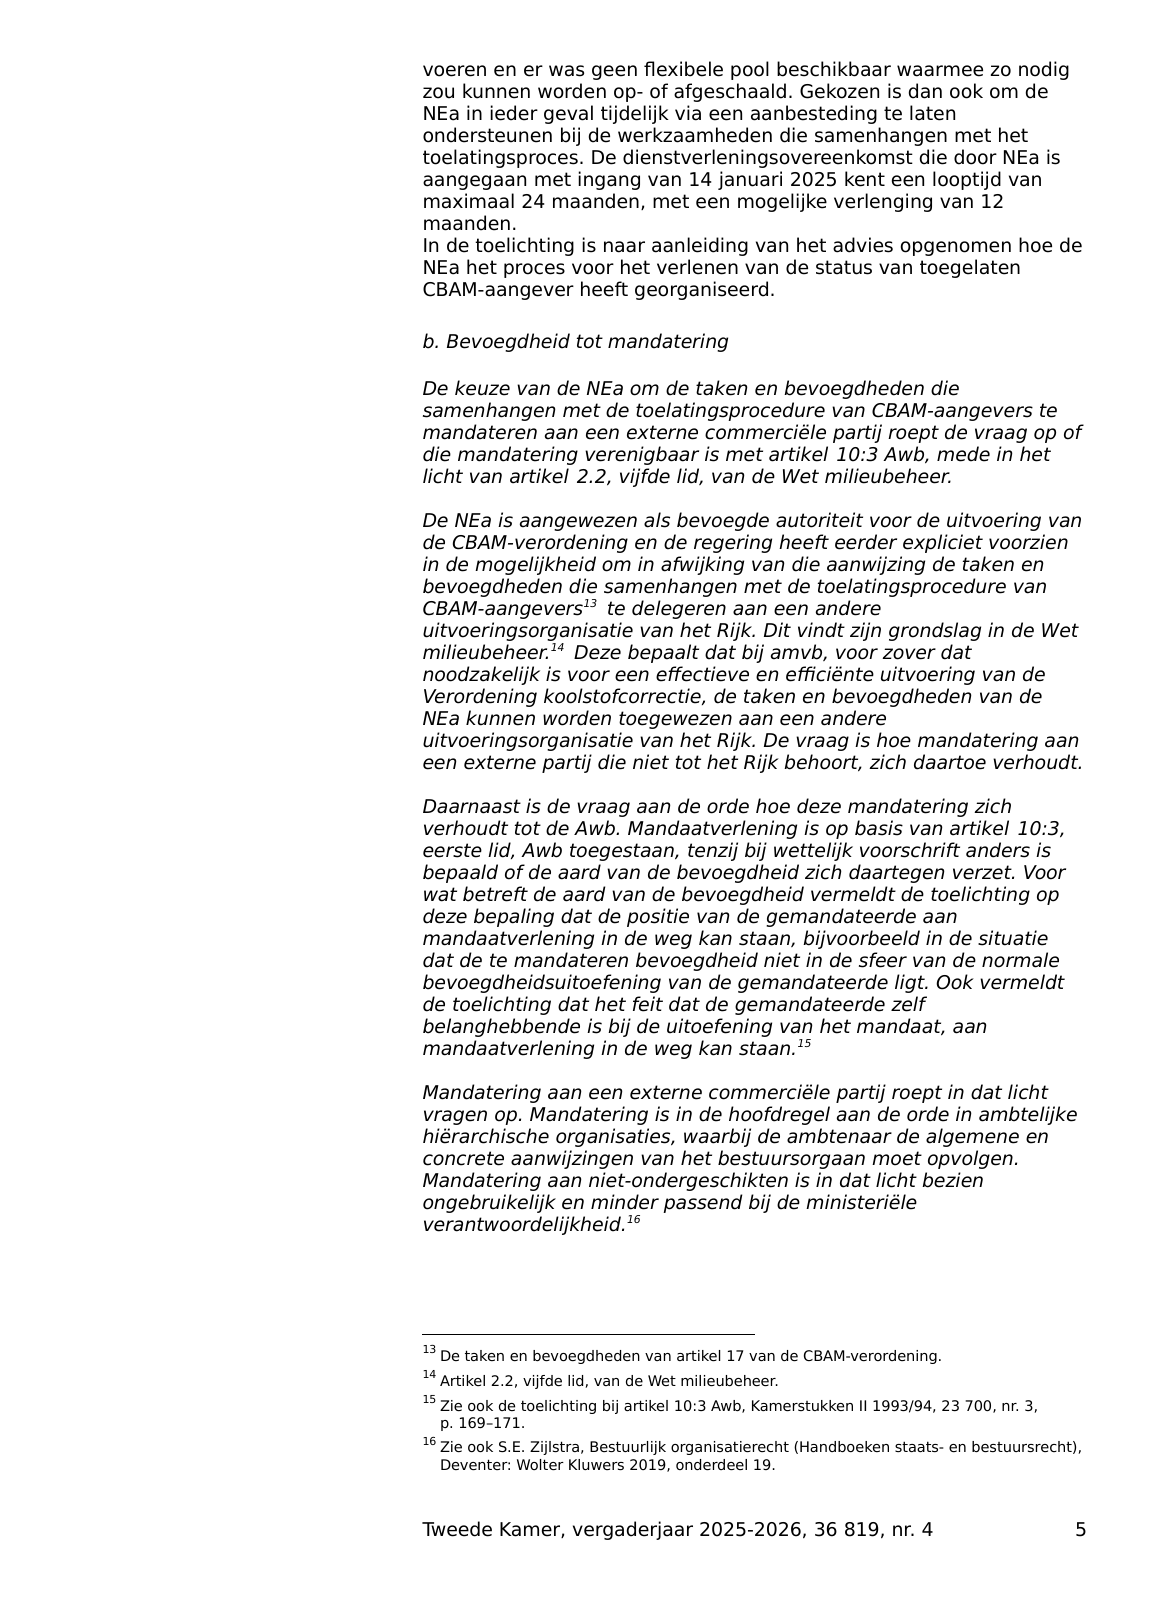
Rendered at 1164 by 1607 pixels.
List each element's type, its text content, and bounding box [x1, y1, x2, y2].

text De taken en bevoegdheden van artikel 17 van de CBAM-verordening. [422, 1343, 1087, 1366]
text Artikel 2.2, vijfde lid, van de Wet milieubeheer. [422, 1368, 1087, 1391]
text In de toelichting is naar aanleiding van het advies opgenomen hoe de NEa het proces voor het verlenen van de status van toegelaten CBAM-aangever heeft georganiseerd. [422, 235, 1087, 301]
text voeren en er was geen flexibele pool beschikbaar waarmee zo nodig zou kunnen worden op- of afgeschaald. Gekozen is dan ook om de NEa in ieder geval tijdelijk via een aanbesteding te laten ondersteunen bij de werkzaamheden die samenhangen met het toelatingsproces. De dienstverleningsovereenkomst die door NEa is aangegaan met ingang van 14 januari 2025 kent een looptijd van maximaal 24 maanden, met een mogelijke verlenging van 12 maanden. [422, 59, 1087, 235]
subtitle b. Bevoegdheid tot mandatering [422, 331, 1087, 353]
text De keuze van de NEa om de taken en bevoegdheden die samenhangen met de toelatingsprocedure van CBAM-aangevers te mandateren aan een externe commerciële partij roept de vraag op of die mandatering verenigbaar is met artikel 10:3 Awb, mede in het licht van artikel 2.2, vijfde lid, van de Wet milieubeheer. [422, 378, 1087, 488]
text Mandatering aan een externe commerciële partij roept in dat licht vragen op. Mandatering is in de hoofdregel aan de orde in ambtelijke hiërarchische organisaties, waarbij de ambtenaar de algemene en concrete aanwijzingen van het bestuursorgaan moet opvolgen. Mandatering aan niet-ondergeschikten is in dat licht bezien ongebruikelijk en minder passend bij de ministeriële verantwoordelijkheid. [422, 1082, 1087, 1236]
text De NEa is aangewezen als bevoegde autoriteit voor de uitvoering van de CBAM-verordening en de regering heeft eerder expliciet voorzien in de mogelijkheid om in afwijking van die aanwijzing de taken en bevoegdheden die samenhangen met de toelatingsprocedure van CBAM-aangevers te delegeren aan een andere uitvoeringsorganisatie van het Rijk. Dit vindt zijn grondslag in de Wet milieubeheer. Deze bepaalt dat bij amvb, voor zover dat noodzakelijk is voor een effectieve en efficiënte uitvoering van de Verordening koolstofcorrectie, de taken en bevoegdheden van de NEa kunnen worden toegewezen aan een andere uitvoeringsorganisatie van het Rijk. De vraag is hoe mandatering aan een externe partij die niet tot het Rijk behoort, zich daartoe verhoudt. [422, 510, 1087, 774]
text Zie ook de toelichting bij artikel 10:3 Awb, Kamerstukken II 1993/94, 23 700, nr. 3, p. 169–171. [422, 1393, 1087, 1432]
text Zie ook S.E. Zijlstra, Bestuurlijk organisatierecht (Handboeken staats- en bestuursrecht), Deventer: Wolter Kluwers 2019, onderdeel 19. [422, 1435, 1087, 1474]
text Daarnaast is de vraag aan de orde hoe deze mandatering zich verhoudt tot de Awb. Mandaatverlening is op basis van artikel 10:3, eerste lid, Awb toegestaan, tenzij bij wettelijk voorschrift anders is bepaald of de aard van de bevoegdheid zich daartegen verzet. Voor wat betreft de aard van de bevoegdheid vermeldt de toelichting op deze bepaling dat de positie van de gemandateerde aan mandaatverlening in de weg kan staan, bijvoorbeeld in de situatie dat de te mandateren bevoegdheid niet in de sfeer van de normale bevoegdheidsuitoefening van de gemandateerde ligt. Ook vermeldt de toelichting dat het feit dat de gemandateerde zelf belanghebbende is bij de uitoefening van het mandaat, aan mandaatverlening in de weg kan staan. [422, 796, 1087, 1059]
